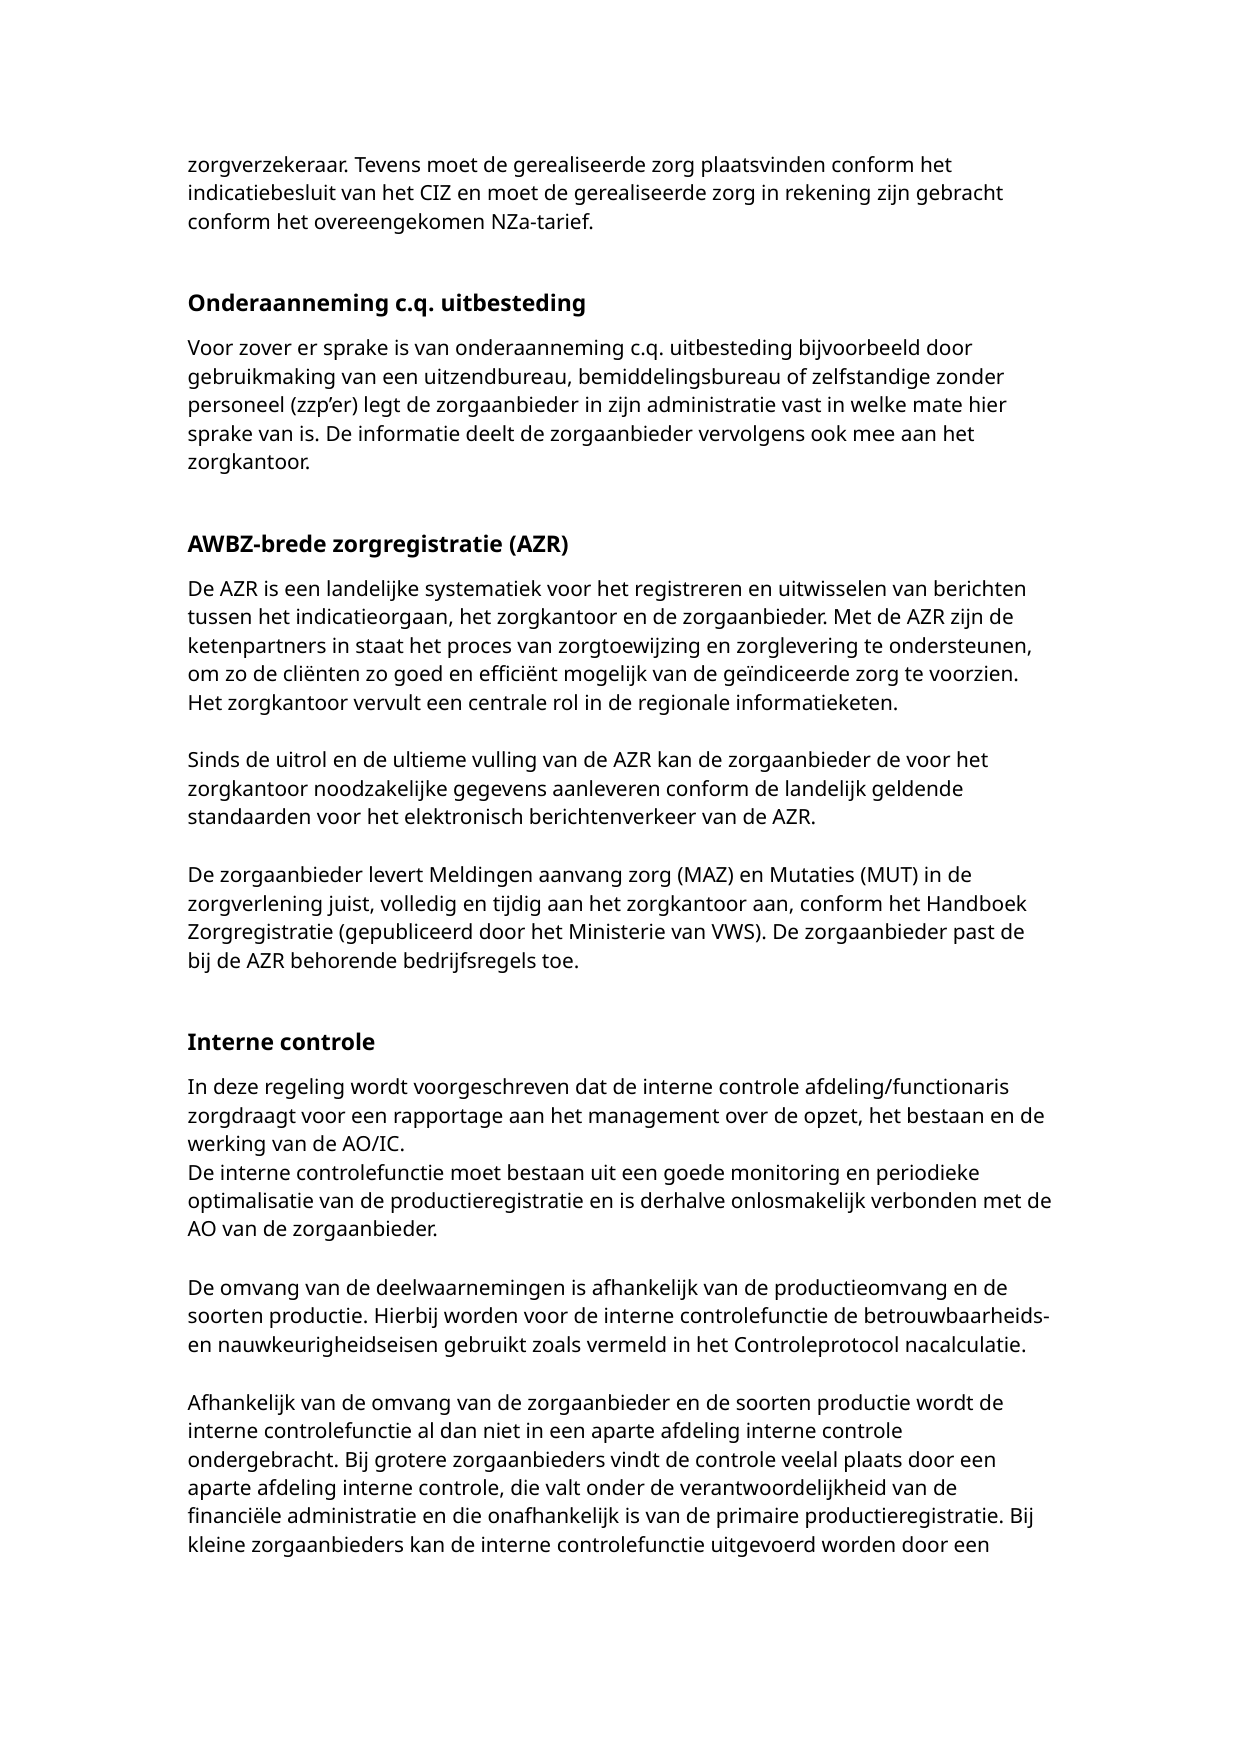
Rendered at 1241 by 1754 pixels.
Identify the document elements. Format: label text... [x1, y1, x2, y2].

text De zorgaanbieder levert Meldingen aanvang zorg (MAZ) en Mutaties (MUT) in de zorgverlening juist, volledig en tijdig aan het zorgkantoor aan, conform het Handboek Zorgregistratie (gepubliceerd door het Ministerie van VWS). De zorgaanbieder past de bij de AZR behorende bedrijfsregels toe. [187, 860, 1053, 974]
subtitle Interne controle [187, 1026, 1053, 1057]
text Sinds de uitrol en de ultieme vulling van de AZR kan de zorgaanbieder de voor het zorgkantoor noodzakelijke gegevens aanleveren conform de landelijk geldende standaarden voor het elektronisch berichtenverkeer van de AZR. [187, 746, 1053, 831]
text In deze regeling wordt voorgeschreven dat de interne controle afdeling/functionaris zorgdraagt voor een rapportage aan het management over de opzet, het bestaan en de werking van de AO/IC. [187, 1072, 1053, 1158]
text De interne controlefunctie moet bestaan uit een goede monitoring en periodieke optimalisatie van de productieregistratie en is derhalve onlosmakelijk verbonden met de AO van de zorgaanbieder. [187, 1158, 1053, 1243]
text Voor zover er sprake is van onderaanneming c.q. uitbesteding bijvoorbeeld door gebruikmaking van een uitzendbureau, bemiddelingsbureau of zelfstandige zonder personeel (zzp’er) legt de zorgaanbieder in zijn administratie vast in welke mate hier sprake van is. De informatie deelt de zorgaanbieder vervolgens ook mee aan het zorgkantoor. [187, 333, 1053, 476]
text zorgverzekeraar. Tevens moet de gerealiseerde zorg plaatsvinden conform het indicatiebesluit van het CIZ en moet de gerealiseerde zorg in rekening zijn gebracht conform het overeengekomen NZa-tarief. [187, 150, 1053, 235]
text Afhankelijk van de omvang van de zorgaanbieder en de soorten productie wordt de interne controlefunctie al dan niet in een aparte afdeling interne controle ondergebracht. Bij grotere zorgaanbieders vindt de controle veelal plaats door een aparte afdeling interne controle, die valt onder de verantwoordelijkheid van de financiële administratie en die onafhankelijk is van de primaire productieregistratie. Bij kleine zorgaanbieders kan de interne controlefunctie uitgevoerd worden door een [187, 1388, 1053, 1558]
text De AZR is een landelijke systematiek voor het registreren en uitwisselen van berichten tussen het indicatieorgaan, het zorgkantoor en de zorgaanbieder. Met de AZR zijn de ketenpartners in staat het proces van zorgtoewijzing en zorglevering te ondersteunen, om zo de cliënten zo goed en efficiënt mogelijk van de geïndiceerde zorg te voorzien. Het zorgkantoor vervult een centrale rol in de regionale informatieketen. [187, 574, 1053, 716]
subtitle AWBZ-brede zorgregistratie (AZR) [187, 528, 1053, 559]
subtitle Onderaanneming c.q. uitbesteding [187, 287, 1053, 318]
text De omvang van de deelwaarnemingen is afhankelijk van de productieomvang en de soorten productie. Hierbij worden voor de interne controlefunctie de betrouwbaarheids- en nauwkeurigheidseisen gebruikt zoals vermeld in het Controleprotocol nacalculatie. [187, 1273, 1053, 1358]
